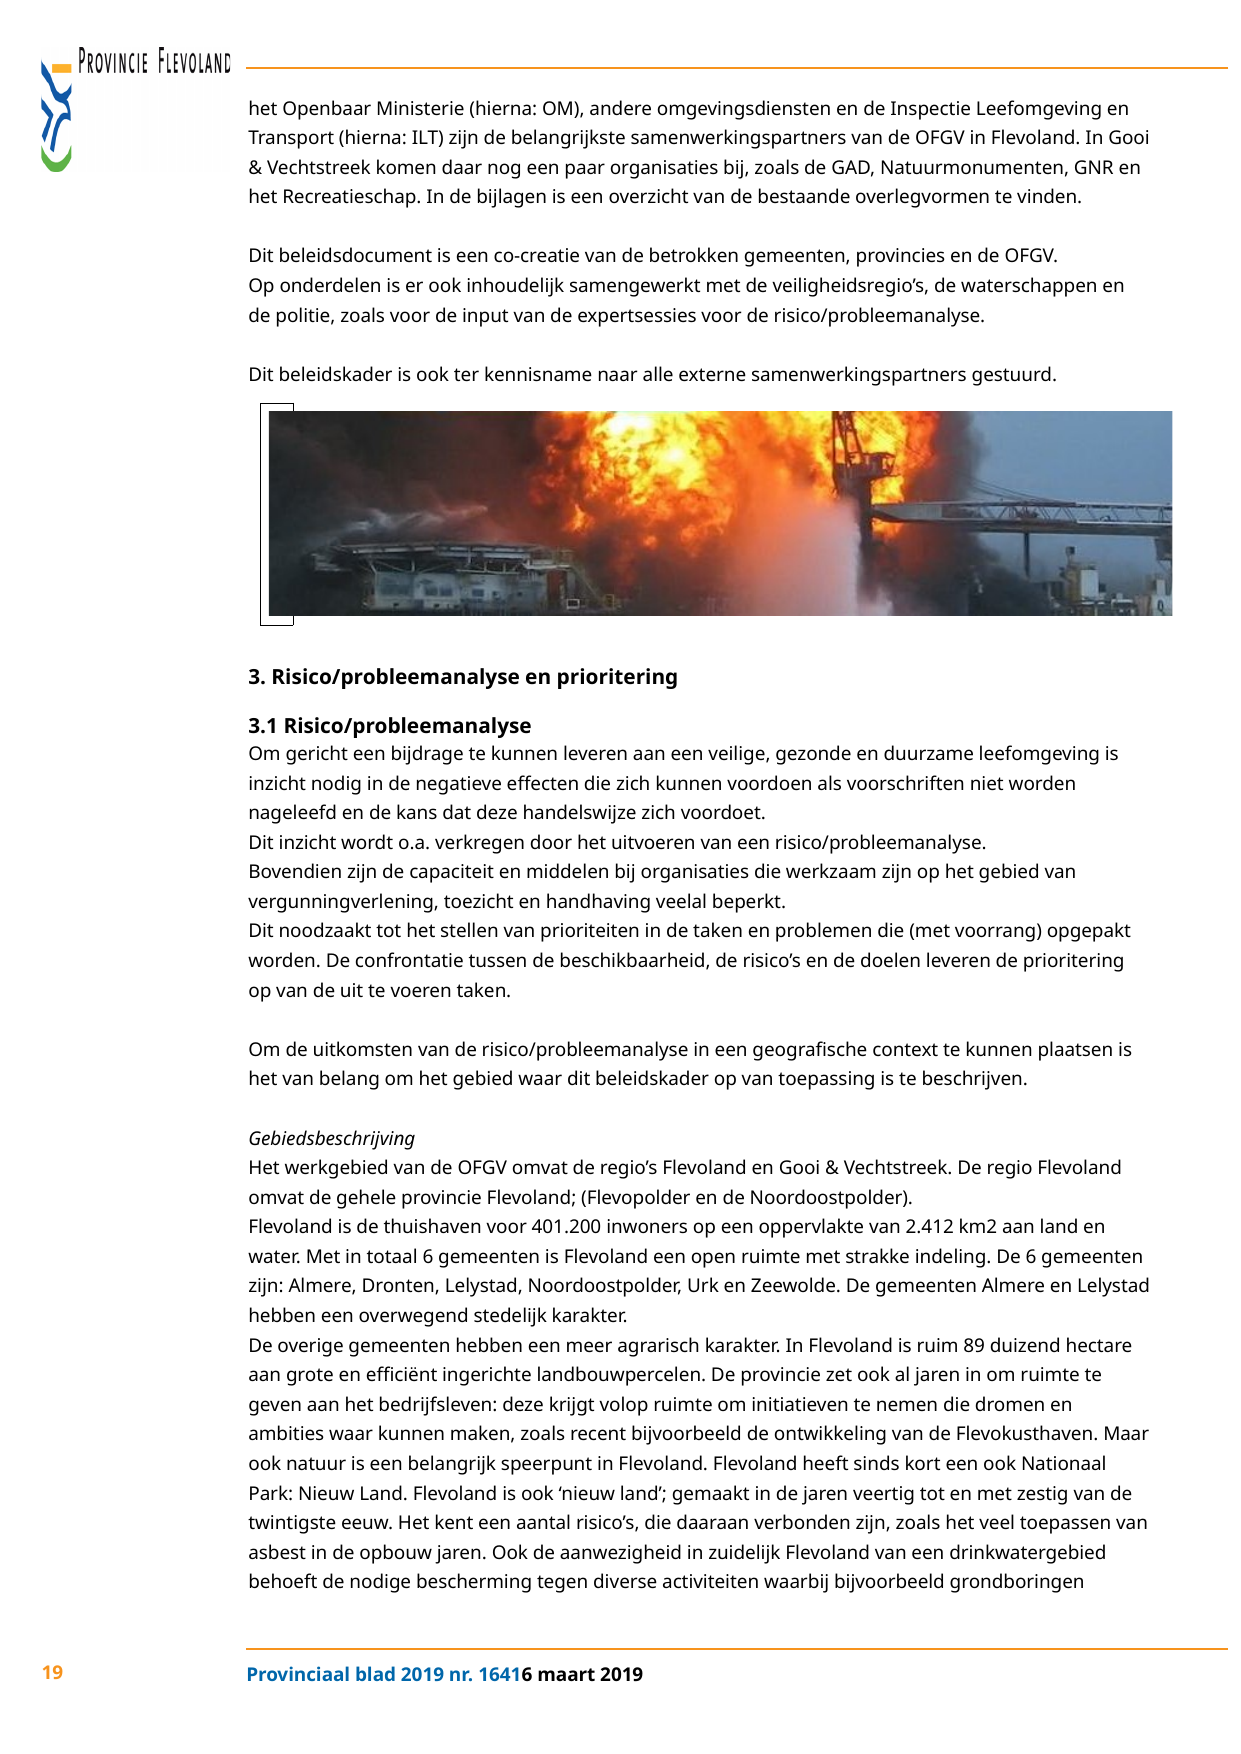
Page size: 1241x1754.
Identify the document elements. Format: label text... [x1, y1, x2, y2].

text Flevoland is de thuishaven voor 401.200 inwoners op een oppervlakte van 2.412 km2 aan land en water. Met in totaal 6 gemeenten is Flevoland een open ruimte met strakke indeling. De 6 gemeenten zijn: Almere, Dronten, Lelystad, Noordoostpolder, Urk en Zeewolde. De gemeenten Almere en Lelystad hebben een overwegend stedelijk karakter. [248, 1213, 1152, 1328]
text 3.1 Risico/probleemanalyse [248, 712, 1152, 740]
text Dit beleidskader is ook ter kennisname naar alle externe samenwerkingspartners gestuurd. [248, 361, 1152, 387]
text Om de uitkomsten van de risico/probleemanalyse in een geografische context te kunnen plaatsen is het van belang om het gebied waar dit beleidskader op van toepassing is te beschrijven. [248, 1036, 1152, 1091]
text Dit inzicht wordt o.a. verkregen door het uitvoeren van een risico/probleemanalyse. [248, 829, 1152, 854]
picture [41, 47, 231, 172]
text Op onderdelen is er ook inhoudelijk samengewerkt met de veiligheidsregio’s, de waterschappen en de politie, zoals voor de input van de expertsessies voor de risico/probleemanalyse. [248, 272, 1152, 328]
text De overige gemeenten hebben een meer agrarisch karakter. In Flevoland is ruim 89 duizend hectare aan grote en efficiënt ingerichte landbouwpercelen. De provincie zet ook al jaren in om ruimte te geven aan het bedrijfsleven: deze krijgt volop ruimte om initiatieven te nemen die dromen en ambities waar kunnen maken, zoals recent bijvoorbeeld de ontwikkeling van de Flevokusthaven. Maar ook natuur is een belangrijk speerpunt in Flevoland. Flevoland heeft sinds kort een ook Nationaal Park: Nieuw Land. Flevoland is ook ‘nieuw land’; gemaakt in de jaren veertig tot en met zestig van de twintigste eeuw. Het kent een aantal risico’s, die daaraan verbonden zijn, zoals het veel toepassen van asbest in de opbouw jaren. Ook de aanwezigheid in zuidelijk Flevoland van een drinkwatergebied behoeft de nodige bescherming tegen diverse activiteiten waarbij bijvoorbeeld grondboringen [248, 1332, 1152, 1594]
text 3. Risico/probleemanalyse en prioritering [248, 662, 1152, 691]
text het Openbaar Ministerie (hierna: OM), andere omgevingsdiensten en de Inspectie Leefomgeving en Transport (hierna: ILT) zijn de belangrijkste samenwerkingspartners van de OFGV in Flevoland. In Gooi & Vechtstreek komen daar nog een paar organisaties bij, zoals de GAD, Natuurmonumenten, GNR en het Recreatieschap. In de bijlagen is een overzicht van de bestaande overlegvormen te vinden. [248, 95, 1152, 209]
text Bovendien zijn de capaciteit en middelen bij organisaties die werkzaam zijn op het gebied van vergunningverlening, toezicht en handhaving veelal beperkt. [248, 858, 1152, 914]
text Om gericht een bijdrage te kunnen leveren aan een veilige, gezonde en duurzame leefomgeving is inzicht nodig in de negatieve effecten die zich kunnen voordoen als voorschriften niet worden nageleefd en de kans dat deze handelswijze zich voordoet. [248, 740, 1152, 825]
text Dit noodzaakt tot het stellen van prioriteiten in de taken en problemen die (met voorrang) opgepakt worden. De confrontatie tussen de beschikbaarheid, de risico’s en de doelen leveren de prioritering op van de uit te voeren taken. [248, 918, 1152, 1002]
text Het werkgebied van de OFGV omvat de regio’s Flevoland en Gooi & Vechtstreek. De regio Flevoland omvat de gehele provincie Flevoland; (Flevopolder en de Noordoostpolder). [248, 1154, 1152, 1209]
text Dit beleidsdocument is een co-creatie van de betrokken gemeenten, provincies en de OFGV. [248, 243, 1152, 268]
text Gebiedsbeschrijving [248, 1125, 1152, 1150]
picture [268, 411, 1173, 616]
